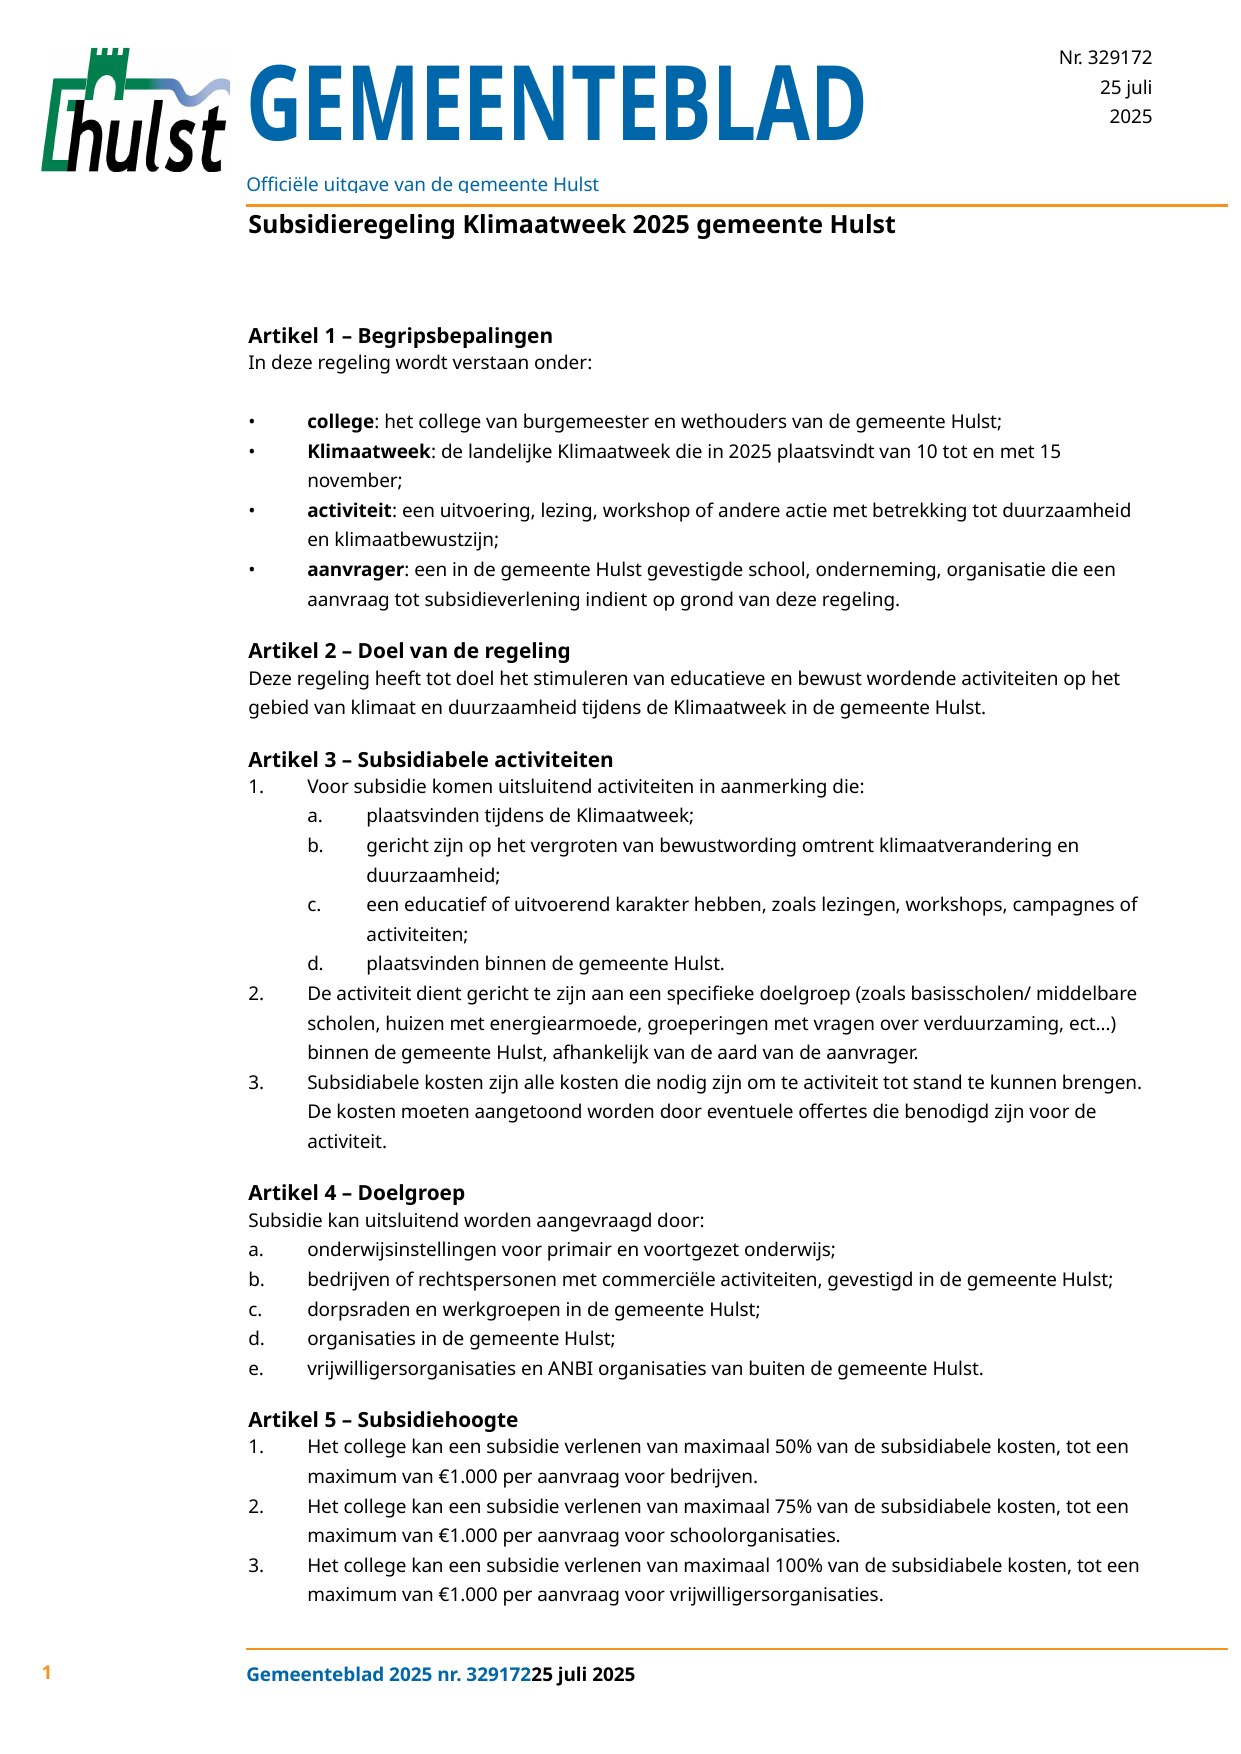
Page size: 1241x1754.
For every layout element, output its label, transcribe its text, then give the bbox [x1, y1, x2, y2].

list Subsidiabele kosten zijn alle kosten die nodig zijn om te activiteit tot stand te kunnen brengen. De kosten moeten aangetoond worden door eventuele offertes die benodigd zijn voor de activiteit. [248, 1069, 1152, 1154]
list Het college kan een subsidie verlenen van maximaal 75% van de subsidiabele kosten, tot een maximum van €1.000 per aanvraag voor schoolorganisaties. [248, 1493, 1152, 1548]
list bedrijven of rechtspersonen met commerciële activiteiten, gevestigd in de gemeente Hulst; [248, 1266, 1152, 1292]
list aanvrager: een in de gemeente Hulst gevestigde school, onderneming, organisatie die een aanvraag tot subsidieverlening indient op grond van deze regeling. [248, 556, 1152, 612]
list onderwijsinstellingen voor primair en voortgezet onderwijs; [248, 1237, 1152, 1262]
list dorpsraden en werkgroepen in de gemeente Hulst; [248, 1296, 1152, 1321]
list vrijwilligersorganisaties en ANBI organisaties van buiten de gemeente Hulst. [248, 1355, 1152, 1381]
list Voor subsidie komen uitsluitend activiteiten in aanmerking die: [248, 773, 1152, 799]
picture [41, 47, 231, 172]
list gericht zijn op het vergroten van bewustwording omtrent klimaatverandering en duurzaamheid; [307, 832, 1152, 888]
text Artikel 3 – Subsidiabele activiteiten [248, 745, 1152, 773]
list organisaties in de gemeente Hulst; [248, 1325, 1152, 1351]
text Subsidieregeling Klimaatweek 2025 gemeente Hulst [248, 207, 1152, 241]
list Het college kan een subsidie verlenen van maximaal 100% van de subsidiabele kosten, tot een maximum van €1.000 per aanvraag voor vrijwilligersorganisaties. [248, 1552, 1152, 1607]
list Het college kan een subsidie verlenen van maximaal 50% van de subsidiabele kosten, tot een maximum van €1.000 per aanvraag voor bedrijven. [248, 1434, 1152, 1489]
text Artikel 2 – Doel van de regeling [248, 636, 1152, 665]
text Deze regeling heeft tot doel het stimuleren van educatieve en bewust wordende activiteiten op het gebied van klimaat en duurzaamheid tijdens de Klimaatweek in de gemeente Hulst. [248, 665, 1152, 720]
text Artikel 4 – Doelgroep [248, 1178, 1152, 1207]
text Artikel 1 – Begripsbepalingen [248, 321, 1152, 349]
text Subsidie kan uitsluitend worden aangevraagd door: [248, 1207, 1152, 1233]
list De activiteit dient gericht te zijn aan een specifieke doelgroep (zoals basisscholen/ middelbare scholen, huizen met energiearmoede, groeperingen met vragen over verduurzaming, ect…) binnen de gemeente Hulst, afhankelijk van de aard van de aanvrager. [248, 980, 1152, 1065]
text Artikel 5 – Subsidiehoogte [248, 1405, 1152, 1434]
list plaatsvinden binnen de gemeente Hulst. [307, 951, 1152, 976]
text In deze regeling wordt verstaan onder: [248, 349, 1152, 375]
list een educatief of uitvoerend karakter hebben, zoals lezingen, workshops, campagnes of activiteiten; [307, 891, 1152, 947]
list college: het college van burgemeester en wethouders van de gemeente Hulst; [248, 408, 1152, 434]
list plaatsvinden tijdens de Klimaatweek; [307, 803, 1152, 828]
list activiteit: een uitvoering, lezing, workshop of andere actie met betrekking tot duurzaamheid en klimaatbewustzijn; [248, 497, 1152, 552]
list Klimaatweek: de landelijke Klimaatweek die in 2025 plaatsvindt van 10 tot en met 15 november; [248, 438, 1152, 493]
